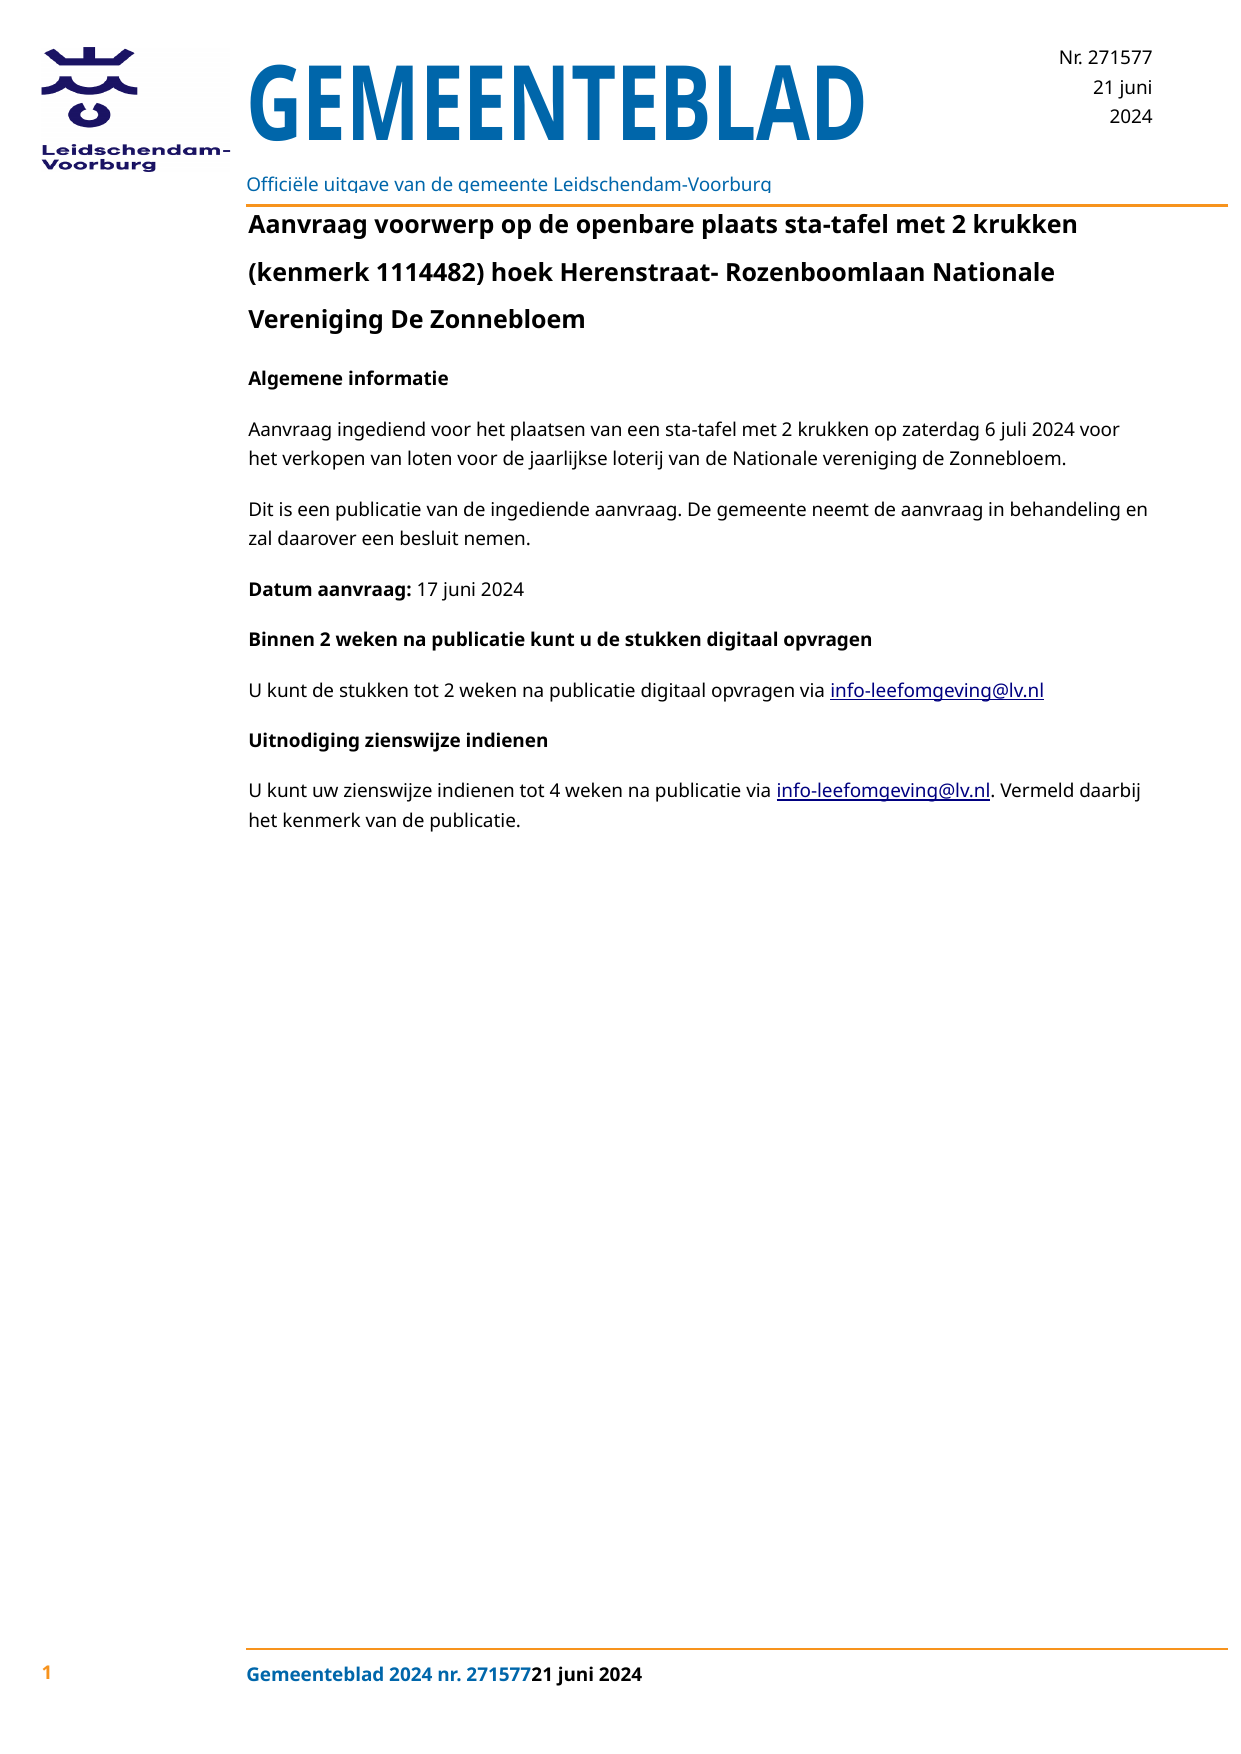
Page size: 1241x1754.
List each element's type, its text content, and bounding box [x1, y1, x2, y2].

text U kunt de stukken tot 2 weken na publicatie digitaal opvragen via info-leefomgeving@lv.nl [248, 677, 1152, 702]
text Datum aanvraag: 17 juni 2024 [248, 576, 1152, 602]
text Binnen 2 weken na publicatie kunt u de stukken digitaal opvragen [248, 626, 1152, 652]
text Dit is een publicatie van de ingediende aanvraag. De gemeente neemt de aanvraag in behandeling en zal daarover een besluit nemen. [248, 496, 1152, 551]
text Algemene informatie [248, 366, 1152, 391]
text Aanvraag voorwerp op de openbare plaats sta-tafel met 2 krukken (kenmerk 1114482) hoek Herenstraat- Rozenboomlaan Nationale Vereniging De Zonnebloem [248, 207, 1152, 336]
text U kunt uw zienswijze indienen tot 4 weken na publicatie via info-leefomgeving@lv.nl. Vermeld daarbij het kenmerk van de publicatie. [248, 778, 1152, 833]
text Aanvraag ingediend voor het plaatsen van een sta-tafel met 2 krukken op zaterdag 6 juli 2024 voor het verkopen van loten voor de jaarlijkse loterij van de Nationale vereniging de Zonnebloem. [248, 416, 1152, 471]
text Uitnodiging zienswijze indienen [248, 727, 1152, 753]
picture [41, 47, 231, 172]
